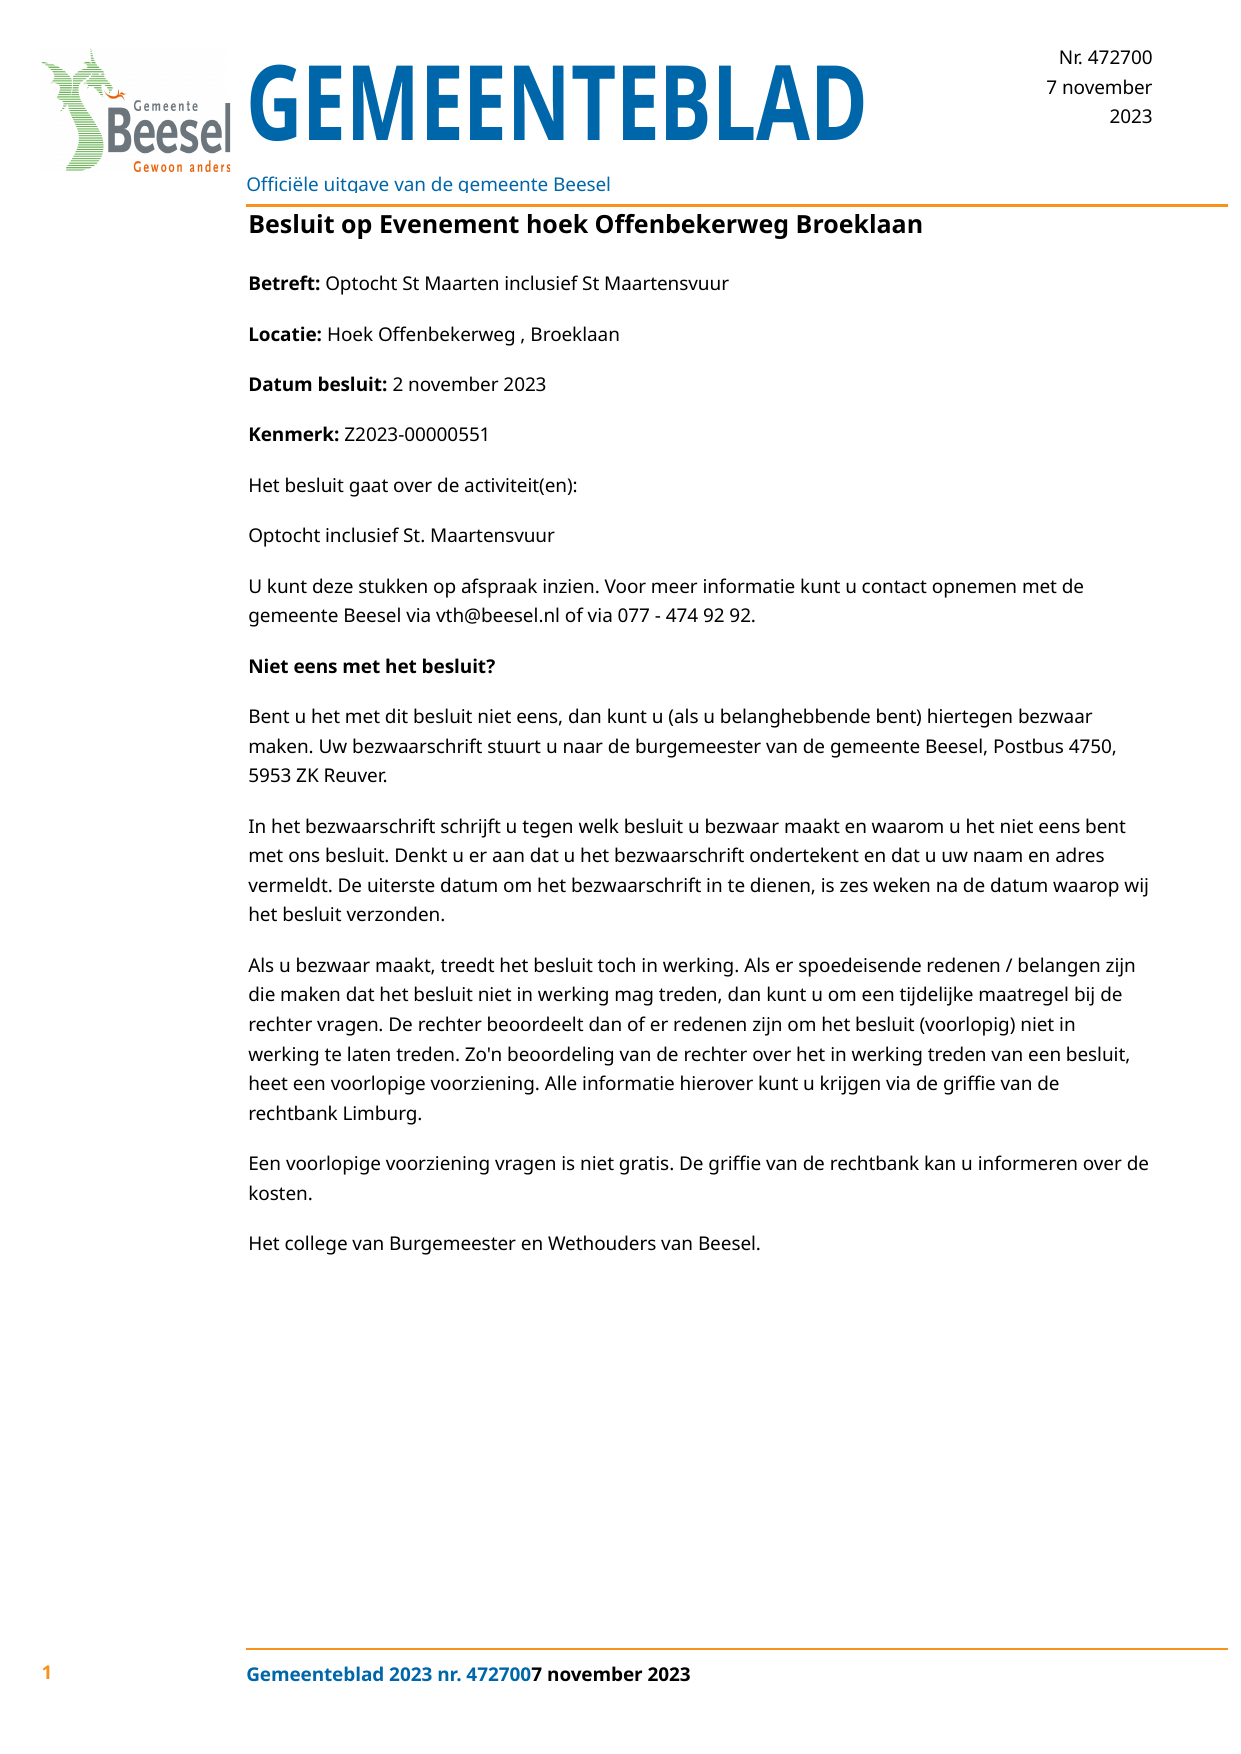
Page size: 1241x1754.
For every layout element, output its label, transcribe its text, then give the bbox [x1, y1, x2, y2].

text Niet eens met het besluit? [248, 653, 1152, 678]
text U kunt deze stukken op afspraak inzien. Voor meer informatie kunt u contact opnemen met de gemeente Beesel via vth@beesel.nl of via 077 - 474 92 92. [248, 573, 1152, 628]
text Kenmerk: Z2023-00000551 [248, 422, 1152, 447]
text Een voorlopige voorziening vragen is niet gratis. De griffie van de rechtbank kan u informeren over de kosten. [248, 1150, 1152, 1206]
text Betreft: Optocht St Maarten inclusief St Maartensvuur [248, 270, 1152, 296]
text Het college van Burgemeester en Wethouders van Beesel. [248, 1230, 1152, 1256]
text Als u bezwaar maakt, treedt het besluit toch in werking. Als er spoedeisende redenen / belangen zijn die maken dat het besluit niet in werking mag treden, dan kunt u om een tijdelijke maatregel bij de rechter vragen. De rechter beoordeelt dan of er redenen zijn om het besluit (voorlopig) niet in werking te laten treden. Zo'n beoordeling van de rechter over het in werking treden van een besluit, heet een voorlopige voorziening. Alle informatie hierover kunt u krijgen via de griffie van de rechtbank Limburg. [248, 952, 1152, 1126]
text Optocht inclusief St. Maartensvuur [248, 522, 1152, 548]
text Besluit op Evenement hoek Offenbekerweg Broeklaan [248, 207, 1152, 241]
text Bent u het met dit besluit niet eens, dan kunt u (als u belanghebbende bent) hiertegen bezwaar maken. Uw bezwaarschrift stuurt u naar de burgemeester van de gemeente Beesel, Postbus 4750, 5953 ZK Reuver. [248, 703, 1152, 788]
text Datum besluit: 2 november 2023 [248, 371, 1152, 397]
text Het besluit gaat over de activiteit(en): [248, 472, 1152, 498]
text Locatie: Hoek Offenbekerweg , Broeklaan [248, 321, 1152, 346]
picture [41, 47, 231, 172]
text In het bezwaarschrift schrijft u tegen welk besluit u bezwaar maakt en waarom u het niet eens bent met ons besluit. Denkt u er aan dat u het bezwaarschrift ondertekent en dat u uw naam en adres vermeldt. De uiterste datum om het bezwaarschrift in te dienen, is zes weken na de datum waarop wij het besluit verzonden. [248, 813, 1152, 927]
